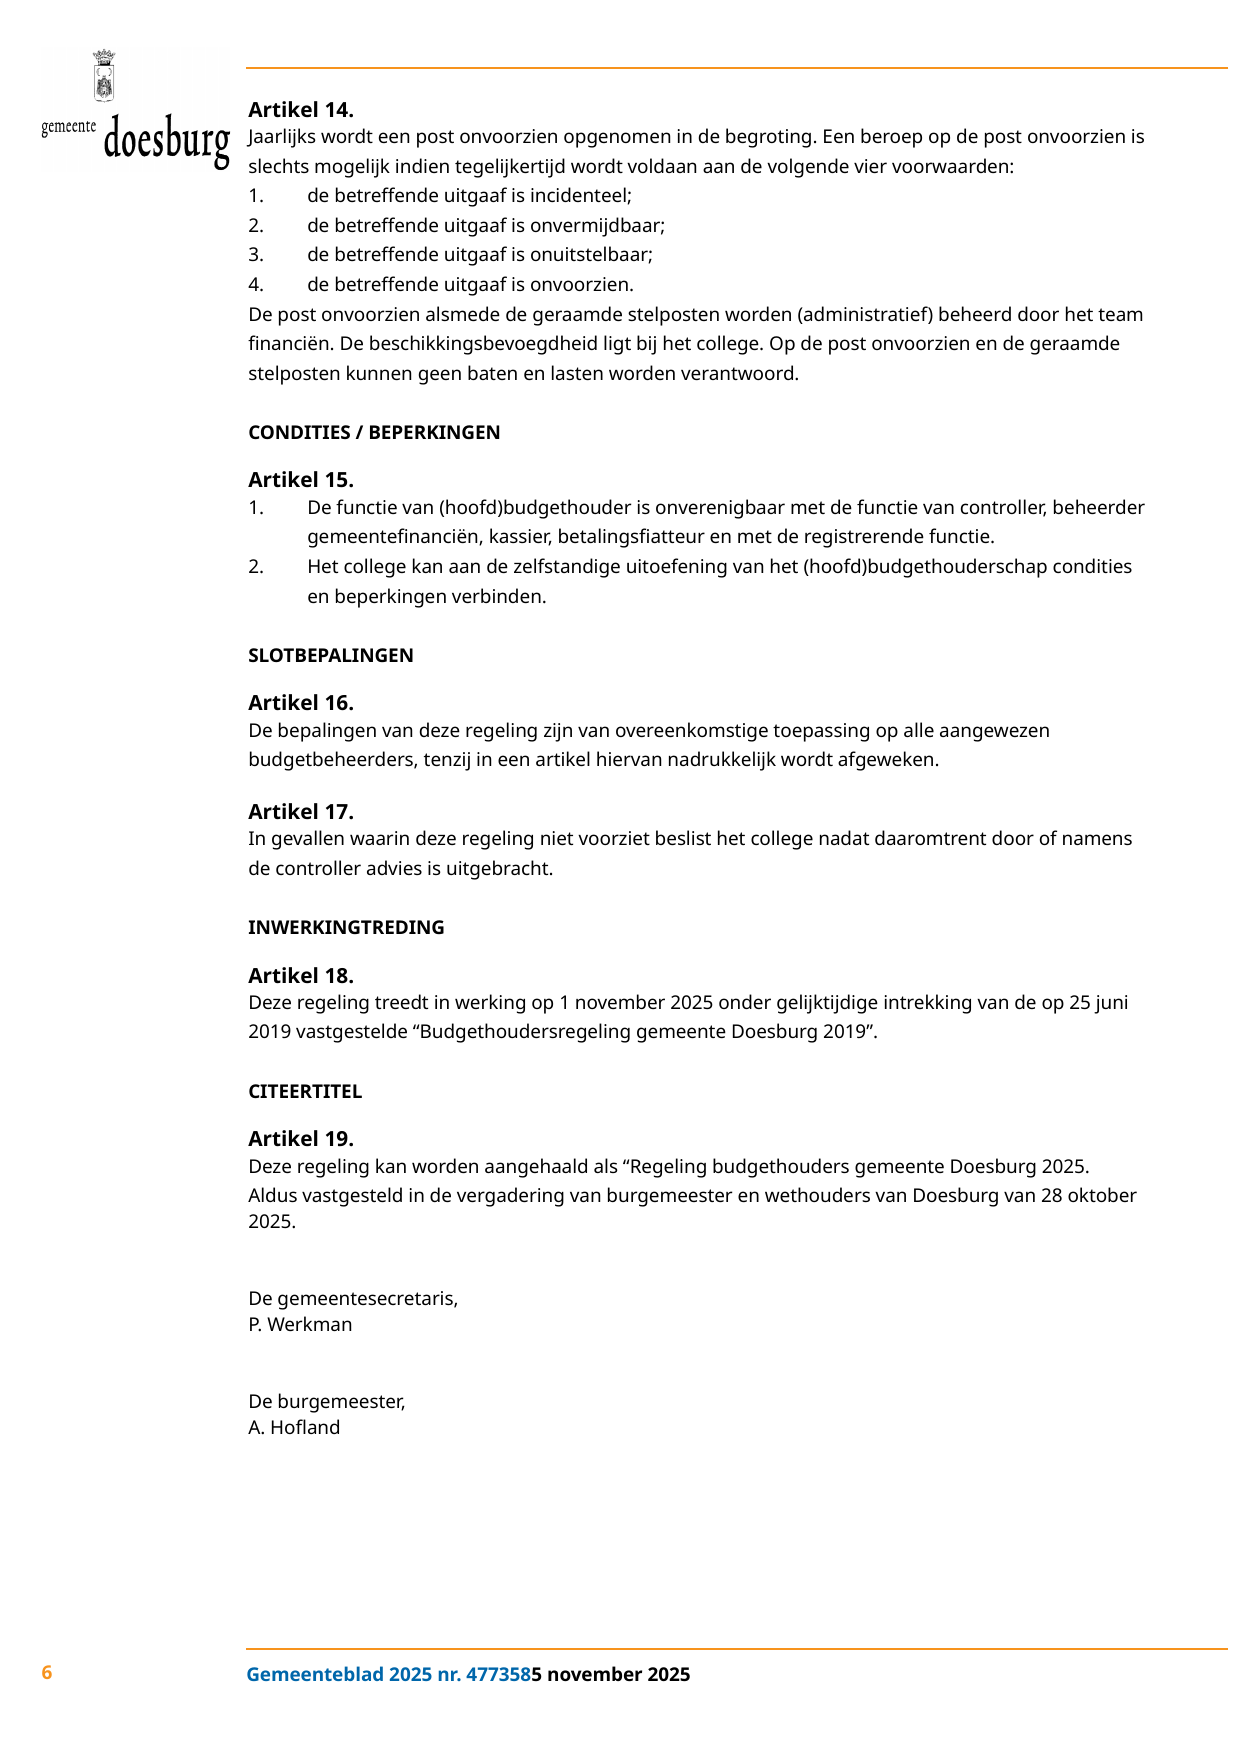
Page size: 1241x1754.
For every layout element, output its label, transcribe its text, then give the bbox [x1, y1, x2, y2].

text De bepalingen van deze regeling zijn van overeenkomstige toepassing op alle aangewezen budgetbeheerders, tenzij in een artikel hiervan nadrukkelijk wordt afgeweken. [248, 717, 1152, 772]
text P. Werkman [248, 1311, 1152, 1337]
text Artikel 19. [248, 1124, 1152, 1153]
text SLOTBEPALINGEN [248, 642, 1152, 668]
text De post onvoorzien alsmede de geraamde stelposten worden (administratief) beheerd door het team financiën. De beschikkingsbevoegdheid ligt bij het college. Op de post onvoorzien en de geraamde stelposten kunnen geen baten en lasten worden verantwoord. [248, 301, 1152, 386]
picture [41, 47, 231, 172]
list Het college kan aan de zelfstandige uitoefening van het (hoofd)budgethouderschap condities en beperkingen verbinden. [248, 553, 1152, 608]
text In gevallen waarin deze regeling niet voorziet beslist het college nadat daaromtrent door of namens de controller advies is uitgebracht. [248, 825, 1152, 881]
text Artikel 16. [248, 688, 1152, 717]
list De functie van (hoofd)budgethouder is onverenigbaar met de functie van controller, beheerder gemeentefinanciën, kassier, betalingsfiatteur en met de registrerende functie. [248, 494, 1152, 549]
text Artikel 17. [248, 797, 1152, 825]
text Artikel 15. [248, 466, 1152, 494]
text CITEERTITEL [248, 1078, 1152, 1104]
text CONDITIES / BEPERKINGEN [248, 419, 1152, 445]
text Aldus vastgesteld in de vergadering van burgemeester en wethouders van Doesburg van 28 oktober 2025. [248, 1182, 1152, 1234]
list de betreffende uitgaaf is onuitstelbaar; [248, 242, 1152, 267]
text De burgemeester, [248, 1388, 1152, 1414]
text Deze regeling kan worden aangehaald als “Regeling budgethouders gemeente Doesburg 2025. [248, 1153, 1152, 1179]
list de betreffende uitgaaf is onvoorzien. [248, 271, 1152, 297]
text INWERKINGTREDING [248, 914, 1152, 940]
text A. Hofland [248, 1414, 1152, 1440]
text Jaarlijks wordt een post onvoorzien opgenomen in de begroting. Een beroep op de post onvoorzien is slechts mogelijk indien tegelijkertijd wordt voldaan aan de volgende vier voorwaarden: [248, 123, 1152, 178]
text Deze regeling treedt in werking op 1 november 2025 onder gelijktijdige intrekking van de op 25 juni 2019 vastgestelde “Budgethoudersregeling gemeente Doesburg 2019”. [248, 989, 1152, 1044]
text Artikel 14. [248, 95, 1152, 123]
list de betreffende uitgaaf is onvermijdbaar; [248, 212, 1152, 238]
list de betreffende uitgaaf is incidenteel; [248, 182, 1152, 208]
text Artikel 18. [248, 961, 1152, 989]
text De gemeentesecretaris, [248, 1285, 1152, 1311]
